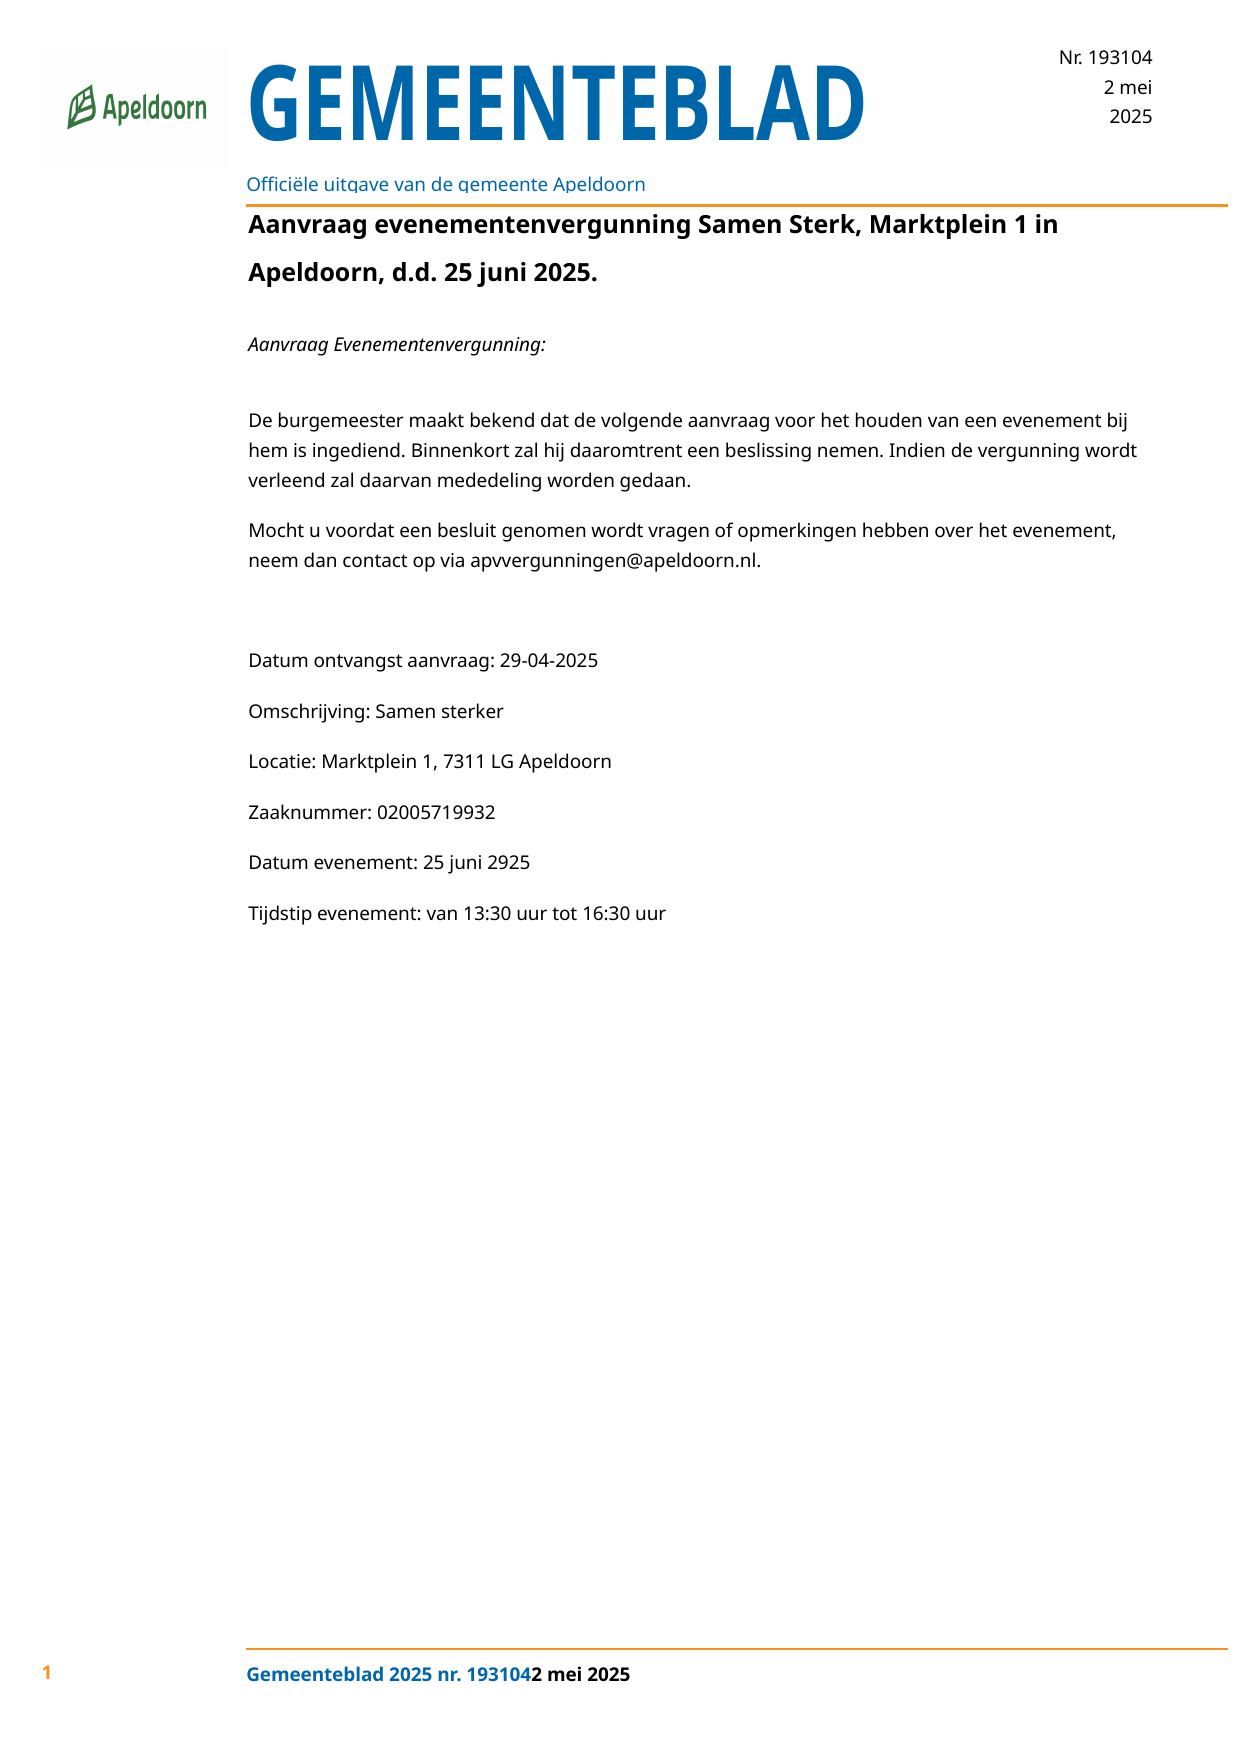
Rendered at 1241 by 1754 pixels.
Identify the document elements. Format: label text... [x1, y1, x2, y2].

text Aanvraag Evenementenvergunning: [248, 331, 1152, 357]
text Mocht u voordat een besluit genomen wordt vragen of opmerkingen hebben over het evenement, neem dan contact op via apvvergunningen@apeldoorn.nl. [248, 517, 1152, 572]
text De burgemeester maakt bekend dat de volgende aanvraag voor het houden van een evenement bij hem is ingediend. Binnenkort zal hij daaromtrent een beslissing nemen. Indien de vergunning wordt verleend zal daarvan mededeling worden gedaan. [248, 408, 1152, 492]
text Omschrijving: Samen sterker [248, 698, 1152, 724]
picture [41, 47, 231, 172]
text Locatie: Marktplein 1, 7311 LG Apeldoorn [248, 748, 1152, 774]
text Aanvraag evenementenvergunning Samen Sterk, Marktplein 1 in Apeldoorn, d.d. 25 juni 2025. [248, 207, 1152, 288]
text Tijdstip evenement: van 13:30 uur tot 16:30 uur [248, 900, 1152, 925]
text Datum evenement: 25 juni 2925 [248, 849, 1152, 875]
text Datum ontvangst aanvraag: 29-04-2025 [248, 648, 1152, 673]
text Zaaknummer: 02005719932 [248, 799, 1152, 824]
